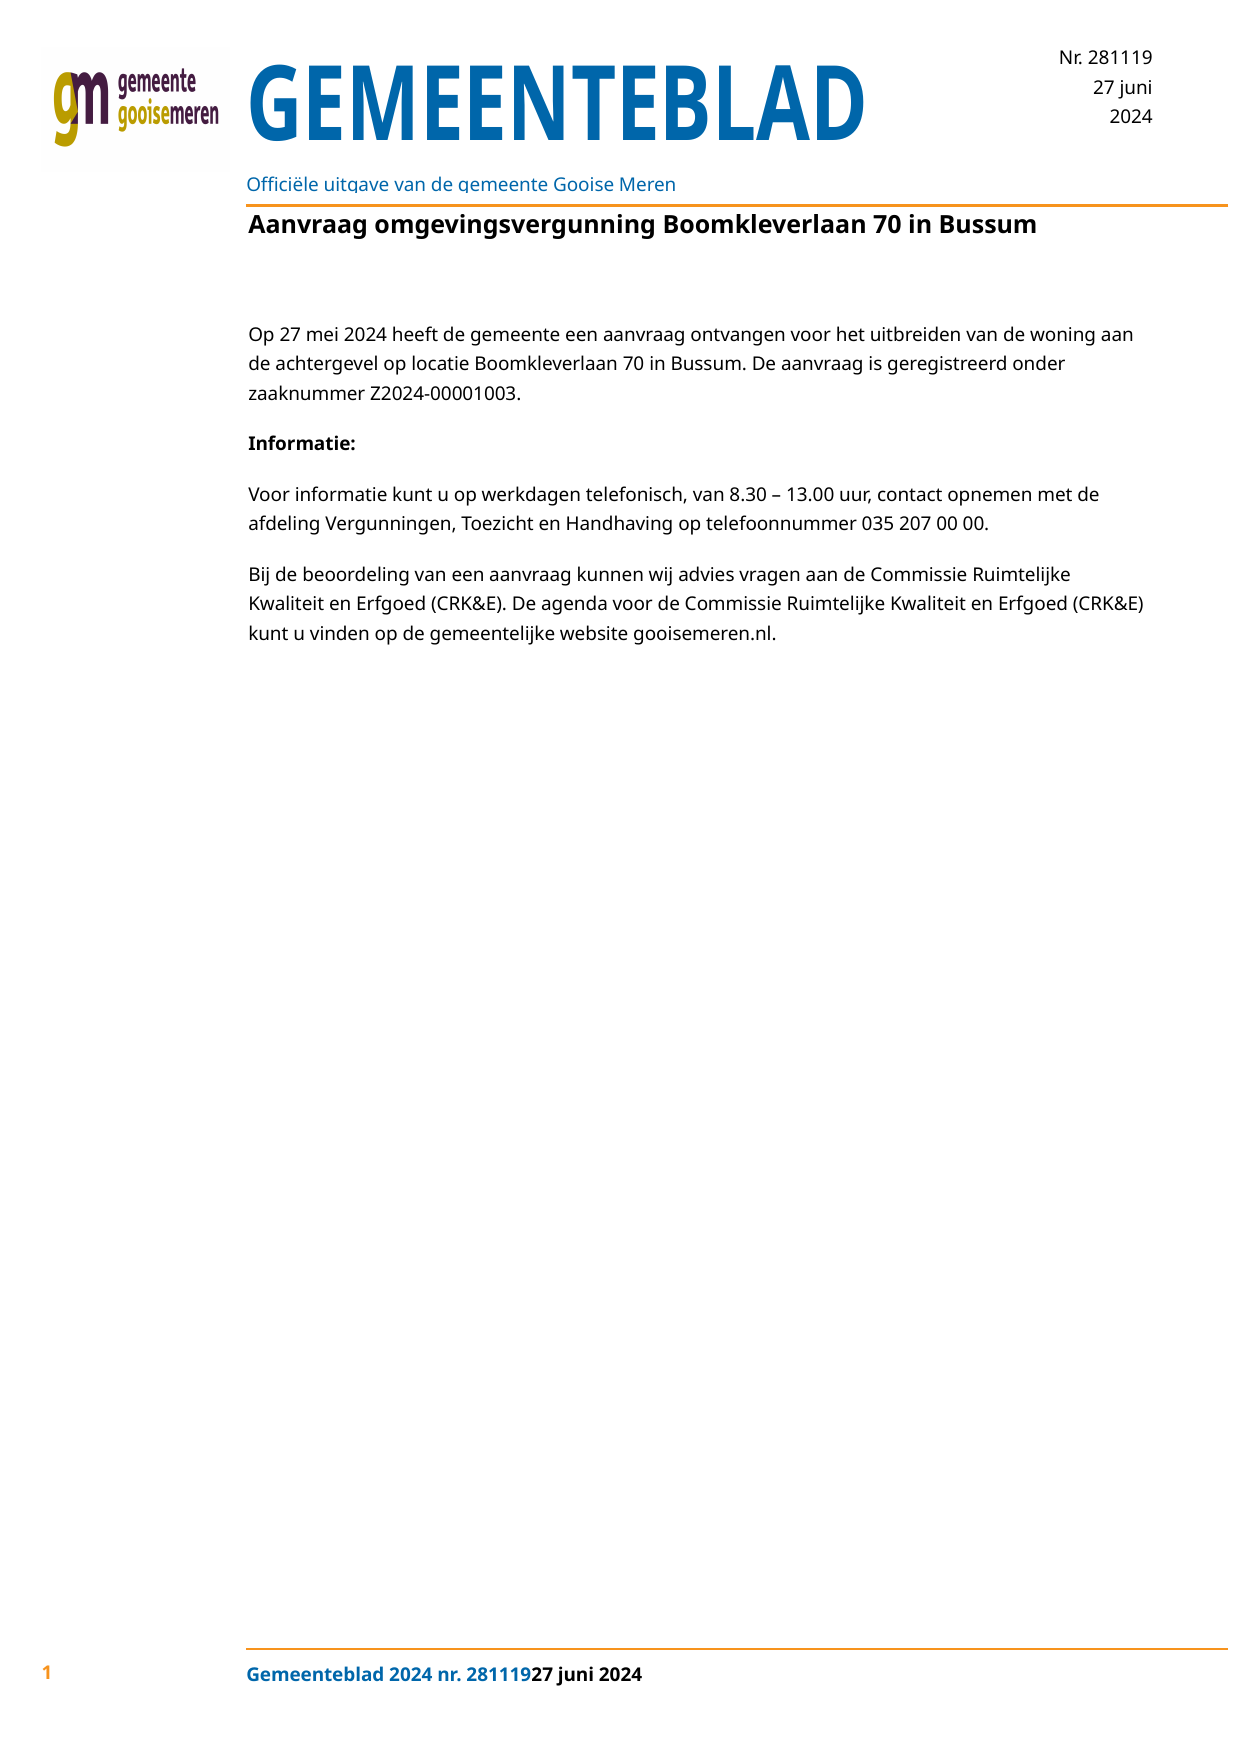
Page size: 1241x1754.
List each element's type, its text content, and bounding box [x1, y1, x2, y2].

picture [41, 47, 231, 172]
text Voor informatie kunt u op werkdagen telefonisch, van 8.30 – 13.00 uur, contact opnemen met de afdeling Vergunningen, Toezicht en Handhaving op telefoonnummer 035 207 00 00. [248, 481, 1152, 536]
text Op 27 mei 2024 heeft de gemeente een aanvraag ontvangen voor het uitbreiden van de woning aan de achtergevel op locatie Boomkleverlaan 70 in Bussum. De aanvraag is geregistreerd onder zaaknummer Z2024-00001003. [248, 321, 1152, 406]
text Informatie: [248, 430, 1152, 456]
text Aanvraag omgevingsvergunning Boomkleverlaan 70 in Bussum [248, 207, 1152, 241]
text Bij de beoordeling van een aanvraag kunnen wij advies vragen aan de Commissie Ruimtelijke Kwaliteit en Erfgoed (CRK&E). De agenda voor de Commissie Ruimtelijke Kwaliteit en Erfgoed (CRK&E) kunt u vinden op de gemeentelijke website gooisemeren.nl. [248, 561, 1152, 646]
